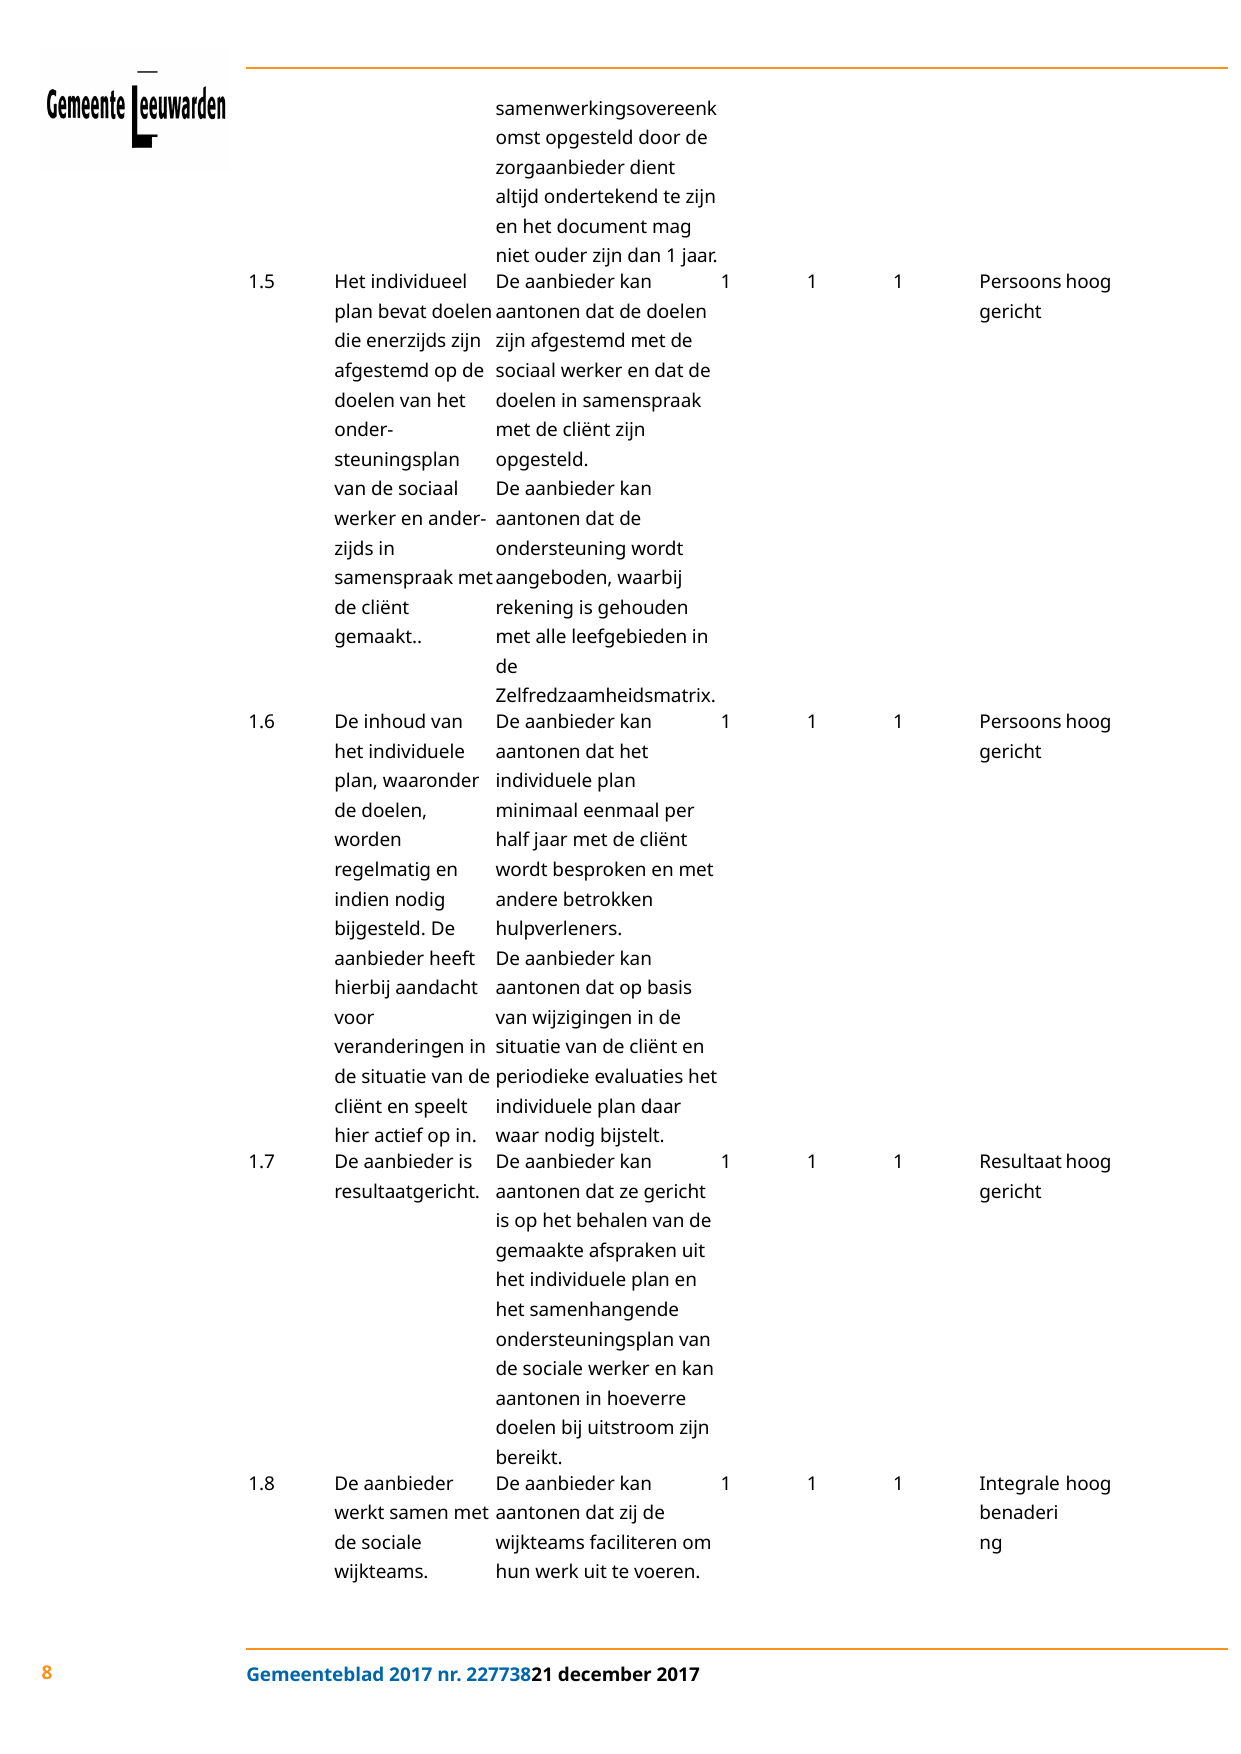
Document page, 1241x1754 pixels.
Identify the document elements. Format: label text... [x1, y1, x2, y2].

table_cell 1 [807, 269, 893, 708]
picture [41, 47, 231, 172]
table_cell Integrale benadering [979, 1470, 1065, 1584]
table_cell 1 [893, 708, 979, 1148]
table_cell 1 [893, 1148, 979, 1470]
table_cell De aanbieder kan aantonen dat ze gericht is op het behalen van de gemaakte afspraken uit het individuele plan en het samenhangende ondersteuningsplan van de sociale werker en kan aantonen in hoeverre doelen bij uitstroom zijn bereikt. [495, 1148, 720, 1470]
table_cell hoog [1065, 269, 1152, 708]
table_cell [807, 95, 893, 268]
table_cell De aanbieder is resultaatgericht. [334, 1148, 495, 1470]
table_cell Resultaatgericht [979, 1148, 1065, 1470]
table_cell samenwerkingsovereenkomst opgesteld door de zorgaanbieder dient altijd ondertekend te zijn en het document mag niet ouder zijn dan 1 jaar. [495, 95, 720, 268]
table_cell De aanbieder werkt samen met de sociale wijkteams. [334, 1470, 495, 1584]
table_cell hoog [1065, 1148, 1152, 1470]
table_cell hoog [1065, 708, 1152, 1148]
table_cell 1 [720, 1148, 807, 1470]
table_cell [248, 95, 334, 268]
table_cell 1 [807, 1470, 893, 1584]
table_cell Het individueel plan bevat doelen die enerzijds zijn afgestemd op de doelen van het onder-steuningsplan van de sociaal werker en ander-zijds in samenspraak met de cliënt gemaakt.. [334, 269, 495, 708]
table_cell 1 [893, 269, 979, 708]
table_cell [1065, 95, 1152, 268]
table_cell 1.8 [248, 1470, 334, 1584]
table_cell 1 [893, 1470, 979, 1584]
table_cell Persoonsgericht [979, 269, 1065, 708]
table_cell [893, 95, 979, 268]
table_cell De aanbieder kan aantonen dat zij de wijkteams faciliteren om hun werk uit te voeren. [495, 1470, 720, 1584]
table_cell 1.7 [248, 1148, 334, 1470]
table_cell [334, 95, 495, 268]
table_cell Persoonsgericht [979, 708, 1065, 1148]
table_cell 1 [807, 708, 893, 1148]
table_cell De inhoud van het individuele plan, waaronder de doelen, worden regelmatig en indien nodig bijgesteld. De aanbieder heeft hierbij aandacht voor veranderingen in de situatie van de cliënt en speelt hier actief op in. [334, 708, 495, 1148]
table_cell 1 [720, 1470, 807, 1584]
table_cell hoog [1065, 1470, 1152, 1584]
table_cell 1 [807, 1148, 893, 1470]
table_cell 1.6 [248, 708, 334, 1148]
table_cell De aanbieder kan aantonen dat de doelen zijn afgestemd met de sociaal werker en dat de doelen in samenspraak met de cliënt zijn opgesteld. De aanbieder kan aantonen dat de ondersteuning wordt aangeboden, waarbij rekening is gehouden met alle leefgebieden in de Zelfredzaamheidsmatrix. [495, 269, 720, 708]
table_cell [979, 95, 1065, 268]
table_cell [720, 95, 807, 268]
table_cell 1 [720, 708, 807, 1148]
table_cell 1.5 [248, 269, 334, 708]
table_cell 1 [720, 269, 807, 708]
table_cell De aanbieder kan aantonen dat het individuele plan minimaal eenmaal per half jaar met de cliënt wordt besproken en met andere betrokken hulpverleners. De aanbieder kan aantonen dat op basis van wijzigingen in de situatie van de cliënt en periodieke evaluaties het individuele plan daar waar nodig bijstelt. [495, 708, 720, 1148]
